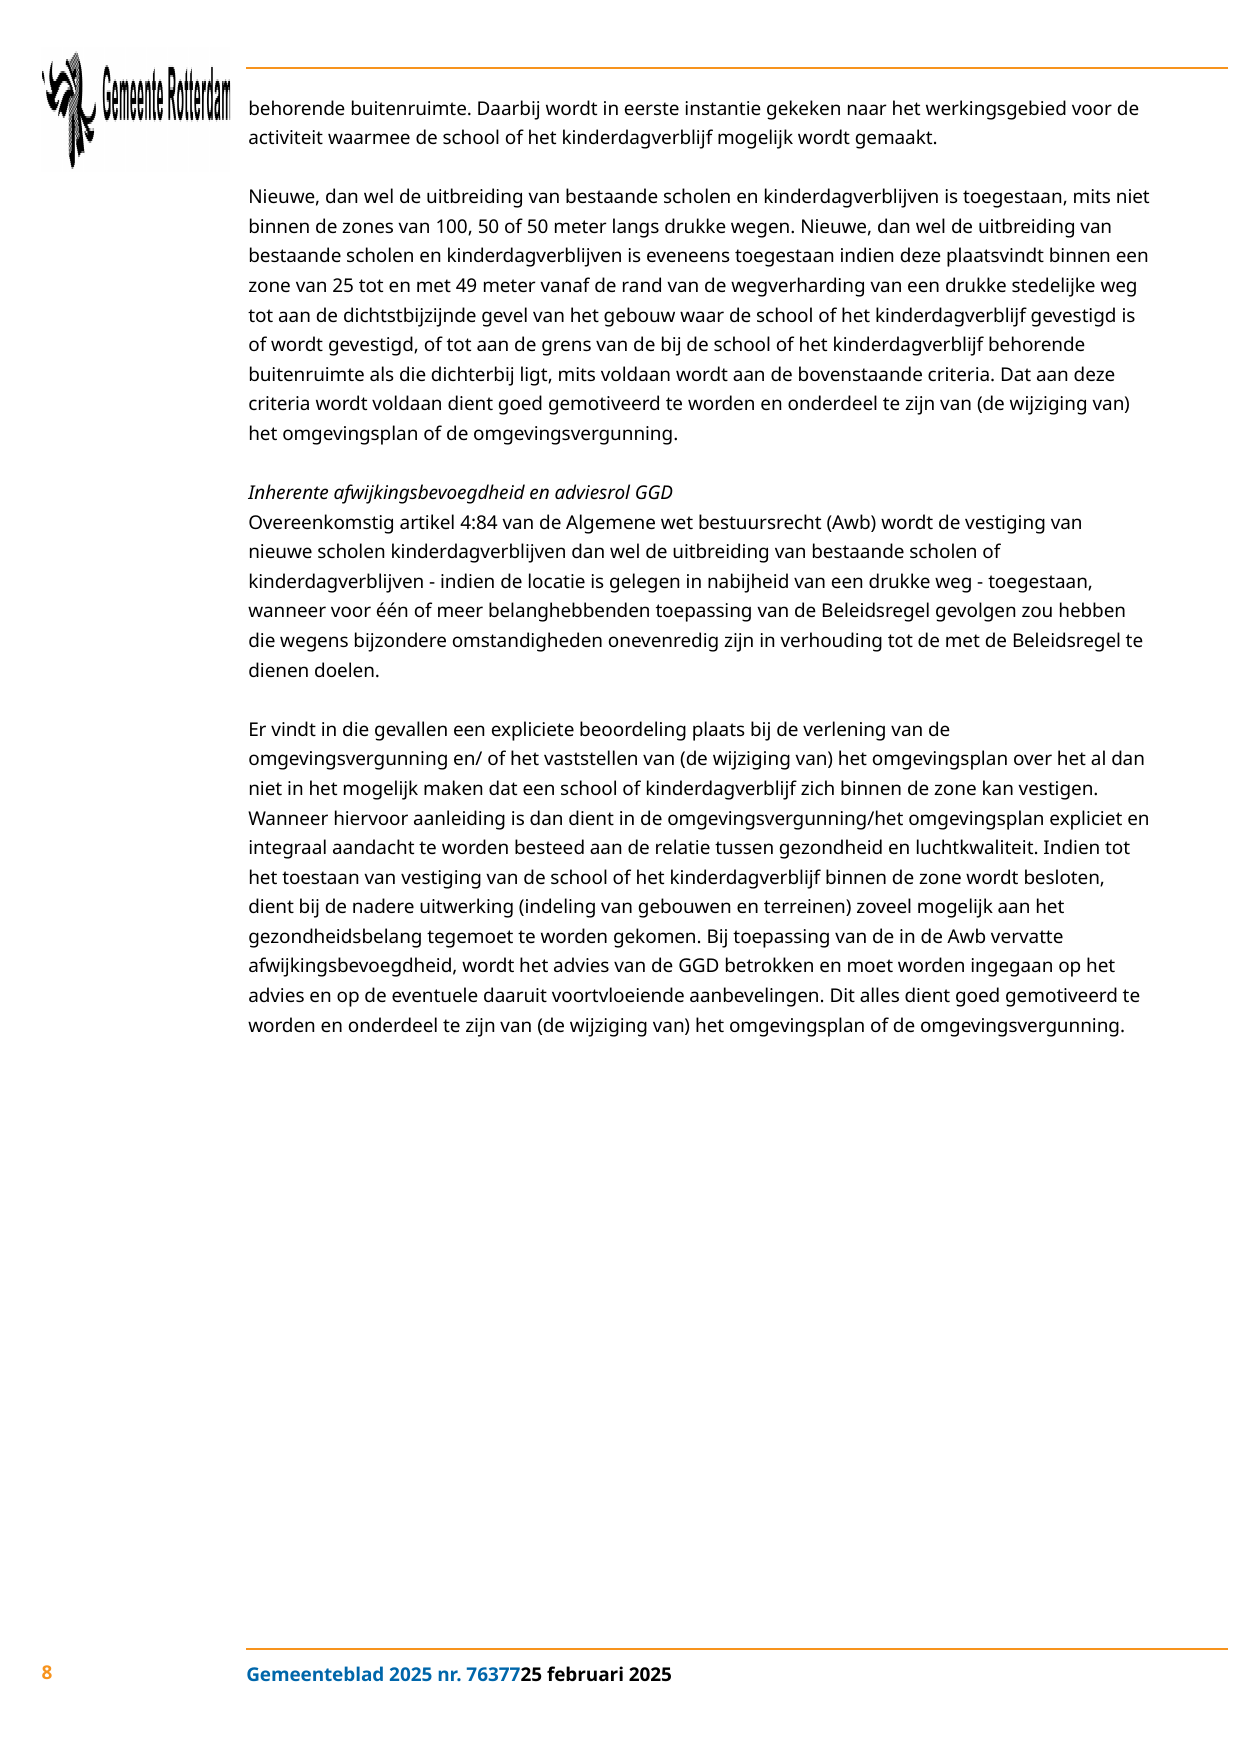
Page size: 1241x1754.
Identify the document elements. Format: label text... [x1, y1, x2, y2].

text Inherente afwijkingsbevoegdheid en adviesrol GGD [248, 479, 1152, 505]
text Er vindt in die gevallen een expliciete beoordeling plaats bij de verlening van de omgevingsvergunning en/ of het vaststellen van (de wijziging van) het omgevingsplan over het al dan niet in het mogelijk maken dat een school of kinderdagverblijf zich binnen de zone kan vestigen. Wanneer hiervoor aanleiding is dan dient in de omgevingsvergunning/het omgevingsplan expliciet en integraal aandacht te worden besteed aan de relatie tussen gezondheid en luchtkwaliteit. Indien tot het toestaan van vestiging van de school of het kinderdagverblijf binnen de zone wordt besloten, dient bij de nadere uitwerking (indeling van gebouwen en terreinen) zoveel mogelijk aan het gezondheidsbelang tegemoet te worden gekomen. Bij toepassing van de in de Awb vervatte afwijkingsbevoegdheid, wordt het advies van de GGD betrokken en moet worden ingegaan op het advies en op de eventuele daaruit voortvloeiende aanbevelingen. Dit alles dient goed gemotiveerd te worden en onderdeel te zijn van (de wijziging van) het omgevingsplan of de omgevingsvergunning. [248, 716, 1152, 1038]
text Nieuwe, dan wel de uitbreiding van bestaande scholen en kinderdagverblijven is toegestaan, mits niet binnen de zones van 100, 50 of 50 meter langs drukke wegen. Nieuwe, dan wel de uitbreiding van bestaande scholen en kinderdagverblijven is eveneens toegestaan indien deze plaatsvindt binnen een zone van 25 tot en met 49 meter vanaf de rand van de wegverharding van een drukke stedelijke weg tot aan de dichtstbijzijnde gevel van het gebouw waar de school of het kinderdagverblijf gevestigd is of wordt gevestigd, of tot aan de grens van de bij de school of het kinderdagverblijf behorende buitenruimte als die dichterbij ligt, mits voldaan wordt aan de bovenstaande criteria. Dat aan deze criteria wordt voldaan dient goed gemotiveerd te worden en onderdeel te zijn van (de wijziging van) het omgevingsplan of de omgevingsvergunning. [248, 183, 1152, 446]
text behorende buitenruimte. Daarbij wordt in eerste instantie gekeken naar het werkingsgebied voor de activiteit waarmee de school of het kinderdagverblijf mogelijk wordt gemaakt. [248, 95, 1152, 150]
picture [41, 47, 231, 172]
text Overeenkomstig artikel 4:84 van de Algemene wet bestuursrecht (Awb) wordt de vestiging van nieuwe scholen kinderdagverblijven dan wel de uitbreiding van bestaande scholen of kinderdagverblijven - indien de locatie is gelegen in nabijheid van een drukke weg - toegestaan, wanneer voor één of meer belanghebbenden toepassing van de Beleidsregel gevolgen zou hebben die wegens bijzondere omstandigheden onevenredig zijn in verhouding tot de met de Beleidsregel te dienen doelen. [248, 509, 1152, 683]
